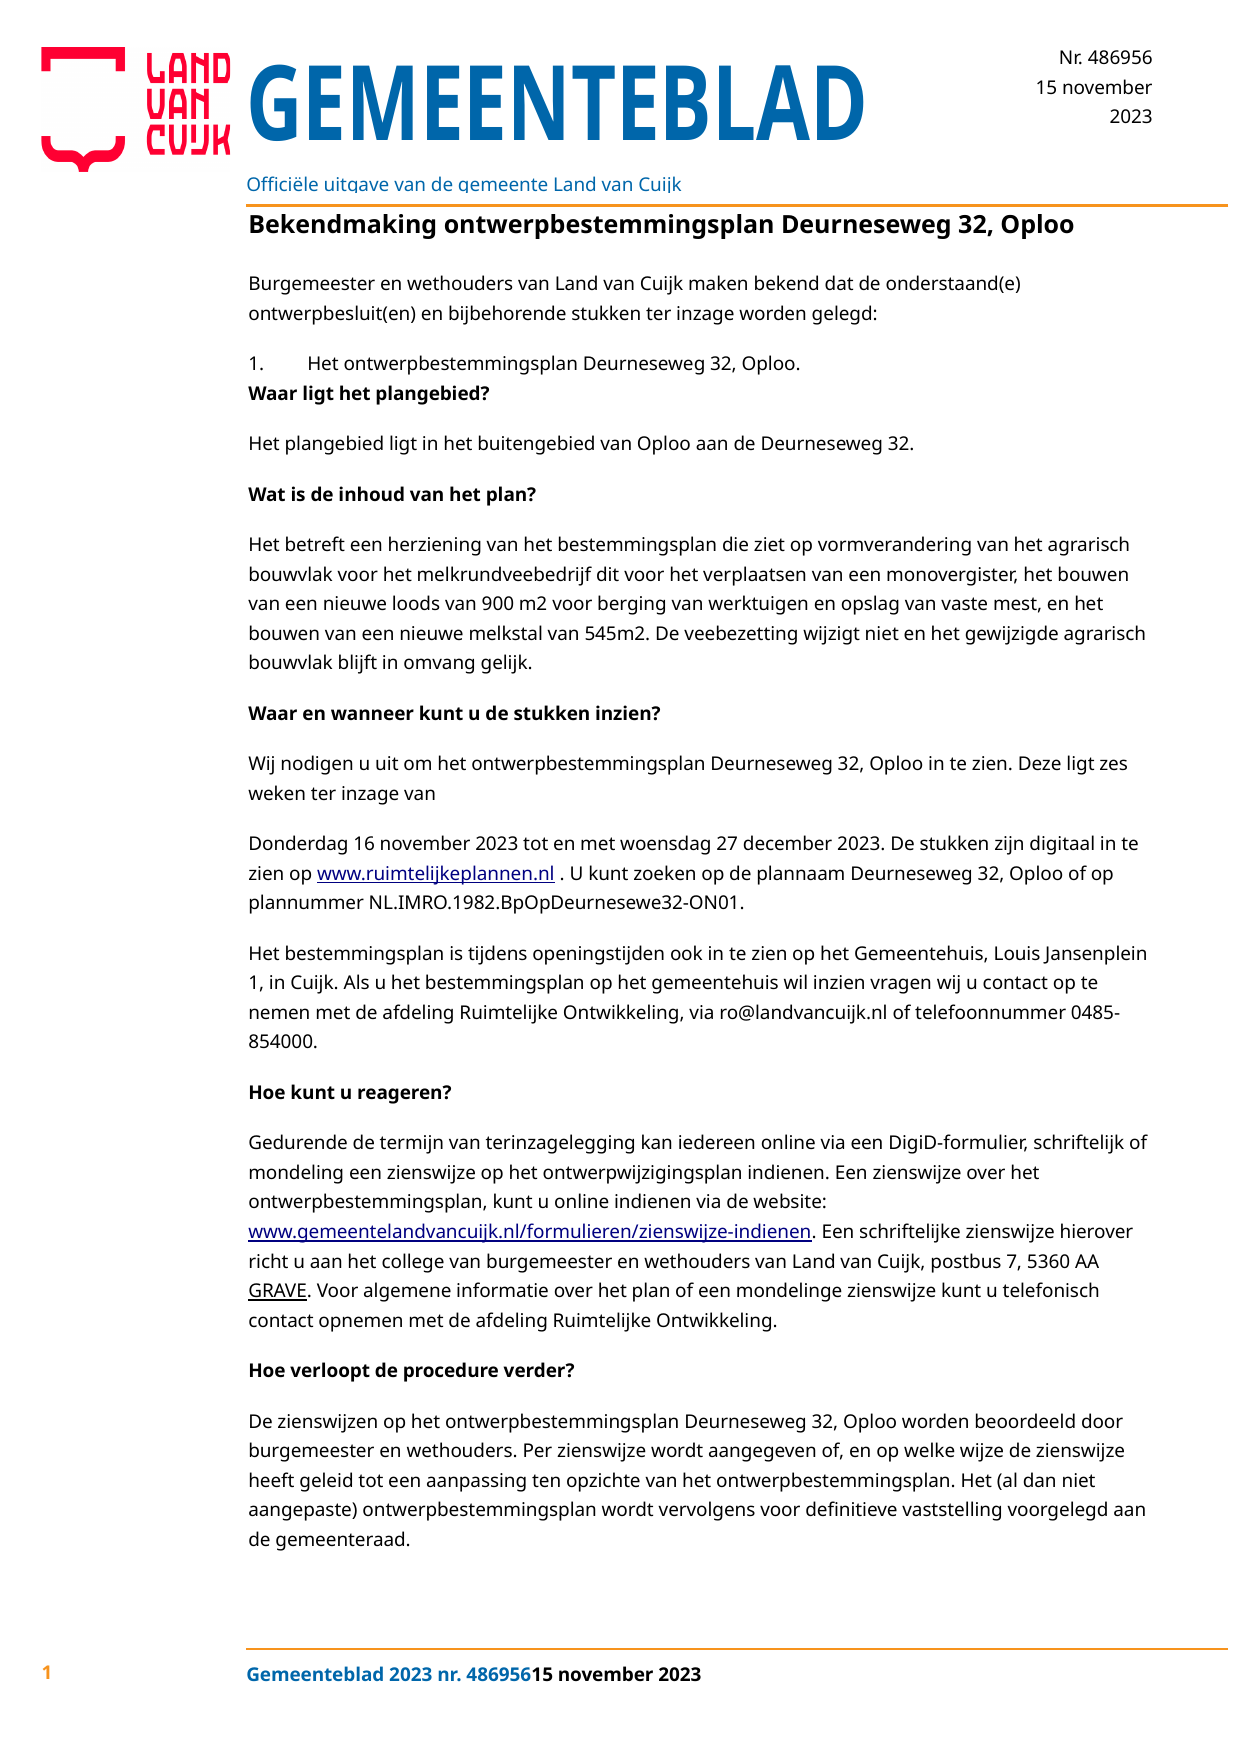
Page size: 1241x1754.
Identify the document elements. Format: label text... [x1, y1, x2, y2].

text Waar ligt het plangebied? [248, 380, 1152, 406]
text Hoe kunt u reageren? [248, 1079, 1152, 1105]
list Het ontwerpbestemmingsplan Deurneseweg 32, Oploo. [248, 350, 1152, 376]
text De zienswijzen op het ontwerpbestemmingsplan Deurneseweg 32, Oploo worden beoordeeld door burgemeester en wethouders. Per zienswijze wordt aangegeven of, en op welke wijze de zienswijze heeft geleid tot een aanpassing ten opzichte van het ontwerpbestemmingsplan. Het (al dan niet aangepaste) ontwerpbestemmingsplan wordt vervolgens voor definitieve vaststelling voorgelegd aan de gemeenteraad. [248, 1408, 1152, 1552]
text Burgemeester en wethouders van Land van Cuijk maken bekend dat de onderstaand(e) ontwerpbesluit(en) en bijbehorende stukken ter inzage worden gelegd: [248, 270, 1152, 326]
text Het bestemmingsplan is tijdens openingstijden ook in te zien op het Gemeentehuis, Louis Jansenplein 1, in Cuijk. Als u het bestemmingsplan op het gemeentehuis wil inzien vragen wij u contact op te nemen met de afdeling Ruimtelijke Ontwikkeling, via ro@landvancuijk.nl of telefoonnummer 0485-854000. [248, 940, 1152, 1054]
text Het betreft een herziening van het bestemmingsplan die ziet op vormverandering van het agrarisch bouwvlak voor het melkrundveebedrijf dit voor het verplaatsen van een monovergister, het bouwen van een nieuwe loods van 900 m2 voor berging van werktuigen en opslag van vaste mest, en het bouwen van een nieuwe melkstal van 545m2. De veebezetting wijzigt niet en het gewijzigde agrarisch bouwvlak blijft in omvang gelijk. [248, 531, 1152, 675]
text Wij nodigen u uit om het ontwerpbestemmingsplan Deurneseweg 32, Oploo in te zien. Deze ligt zes weken ter inzage van [248, 750, 1152, 806]
text Donderdag 16 november 2023 tot en met woensdag 27 december 2023. De stukken zijn digitaal in te zien op www.ruimtelijkeplannen.nl . U kunt zoeken op de plannaam Deurneseweg 32, Oploo of op plannummer NL.IMRO.1982.BpOpDeurnesewe32-ON01. [248, 830, 1152, 915]
text Bekendmaking ontwerpbestemmingsplan Deurneseweg 32, Oploo [248, 207, 1152, 241]
text Wat is de inhoud van het plan? [248, 481, 1152, 506]
text Hoe verloopt de procedure verder? [248, 1357, 1152, 1383]
text Gedurende de termijn van terinzagelegging kan iedereen online via een DigiD-formulier, schriftelijk of mondeling een zienswijze op het ontwerpwijzigingsplan indienen. Een zienswijze over het ontwerpbestemmingsplan, kunt u online indienen via de website: www.gemeentelandvancuijk.nl/formulieren/zienswijze-indienen. Een schriftelijke zienswijze hierover richt u aan het college van burgemeester en wethouders van Land van Cuijk, postbus 7, 5360 AA GRAVE. Voor algemene informatie over het plan of een mondelinge zienswijze kunt u telefonisch contact opnemen met de afdeling Ruimtelijke Ontwikkeling. [248, 1129, 1152, 1333]
text Waar en wanneer kunt u de stukken inzien? [248, 700, 1152, 726]
picture [41, 47, 231, 172]
text Het plangebied ligt in het buitengebied van Oploo aan de Deurneseweg 32. [248, 430, 1152, 456]
